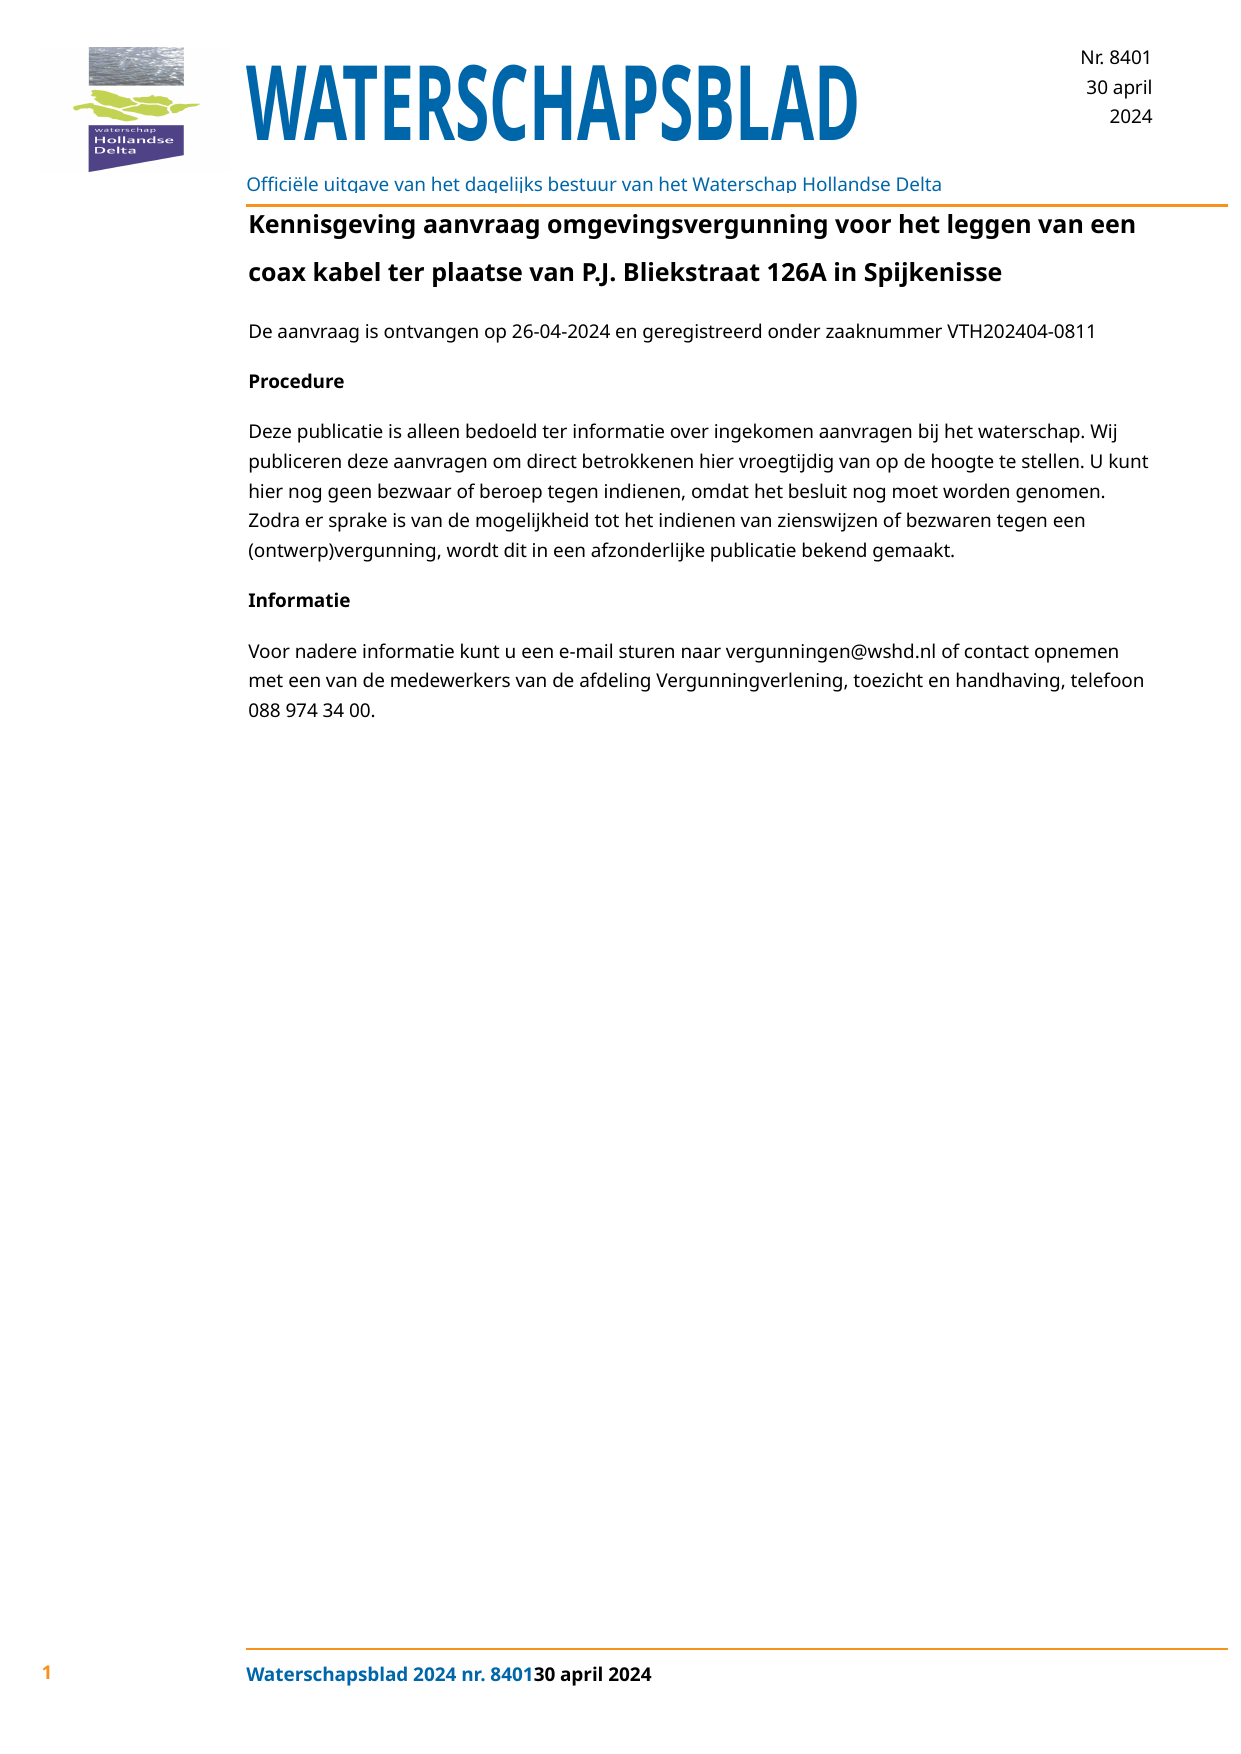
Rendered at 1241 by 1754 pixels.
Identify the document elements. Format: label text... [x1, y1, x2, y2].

text Voor nadere informatie kunt u een e-mail sturen naar vergunningen@wshd.nl of contact opnemen met een van de medewerkers van de afdeling Vergunningverlening, toezicht en handhaving, telefoon 088 974 34 00. [248, 638, 1152, 723]
text Deze publicatie is alleen bedoeld ter informatie over ingekomen aanvragen bij het waterschap. Wij publiceren deze aanvragen om direct betrokkenen hier vroegtijdig van op de hoogte te stellen. U kunt hier nog geen bezwaar of beroep tegen indienen, omdat het besluit nog moet worden genomen. Zodra er sprake is van de mogelijkheid tot het indienen van zienswijzen of bezwaren tegen een (ontwerp)vergunning, wordt dit in een afzonderlijke publicatie bekend gemaakt. [248, 419, 1152, 563]
text Procedure [248, 368, 1152, 394]
text De aanvraag is ontvangen op 26-04-2024 en geregistreerd onder zaaknummer VTH202404-0811 [248, 318, 1152, 344]
text Informatie [248, 587, 1152, 613]
picture [41, 47, 231, 172]
text Kennisgeving aanvraag omgevingsvergunning voor het leggen van een coax kabel ter plaatse van P.J. Bliekstraat 126A in Spijkenisse [248, 207, 1152, 288]
